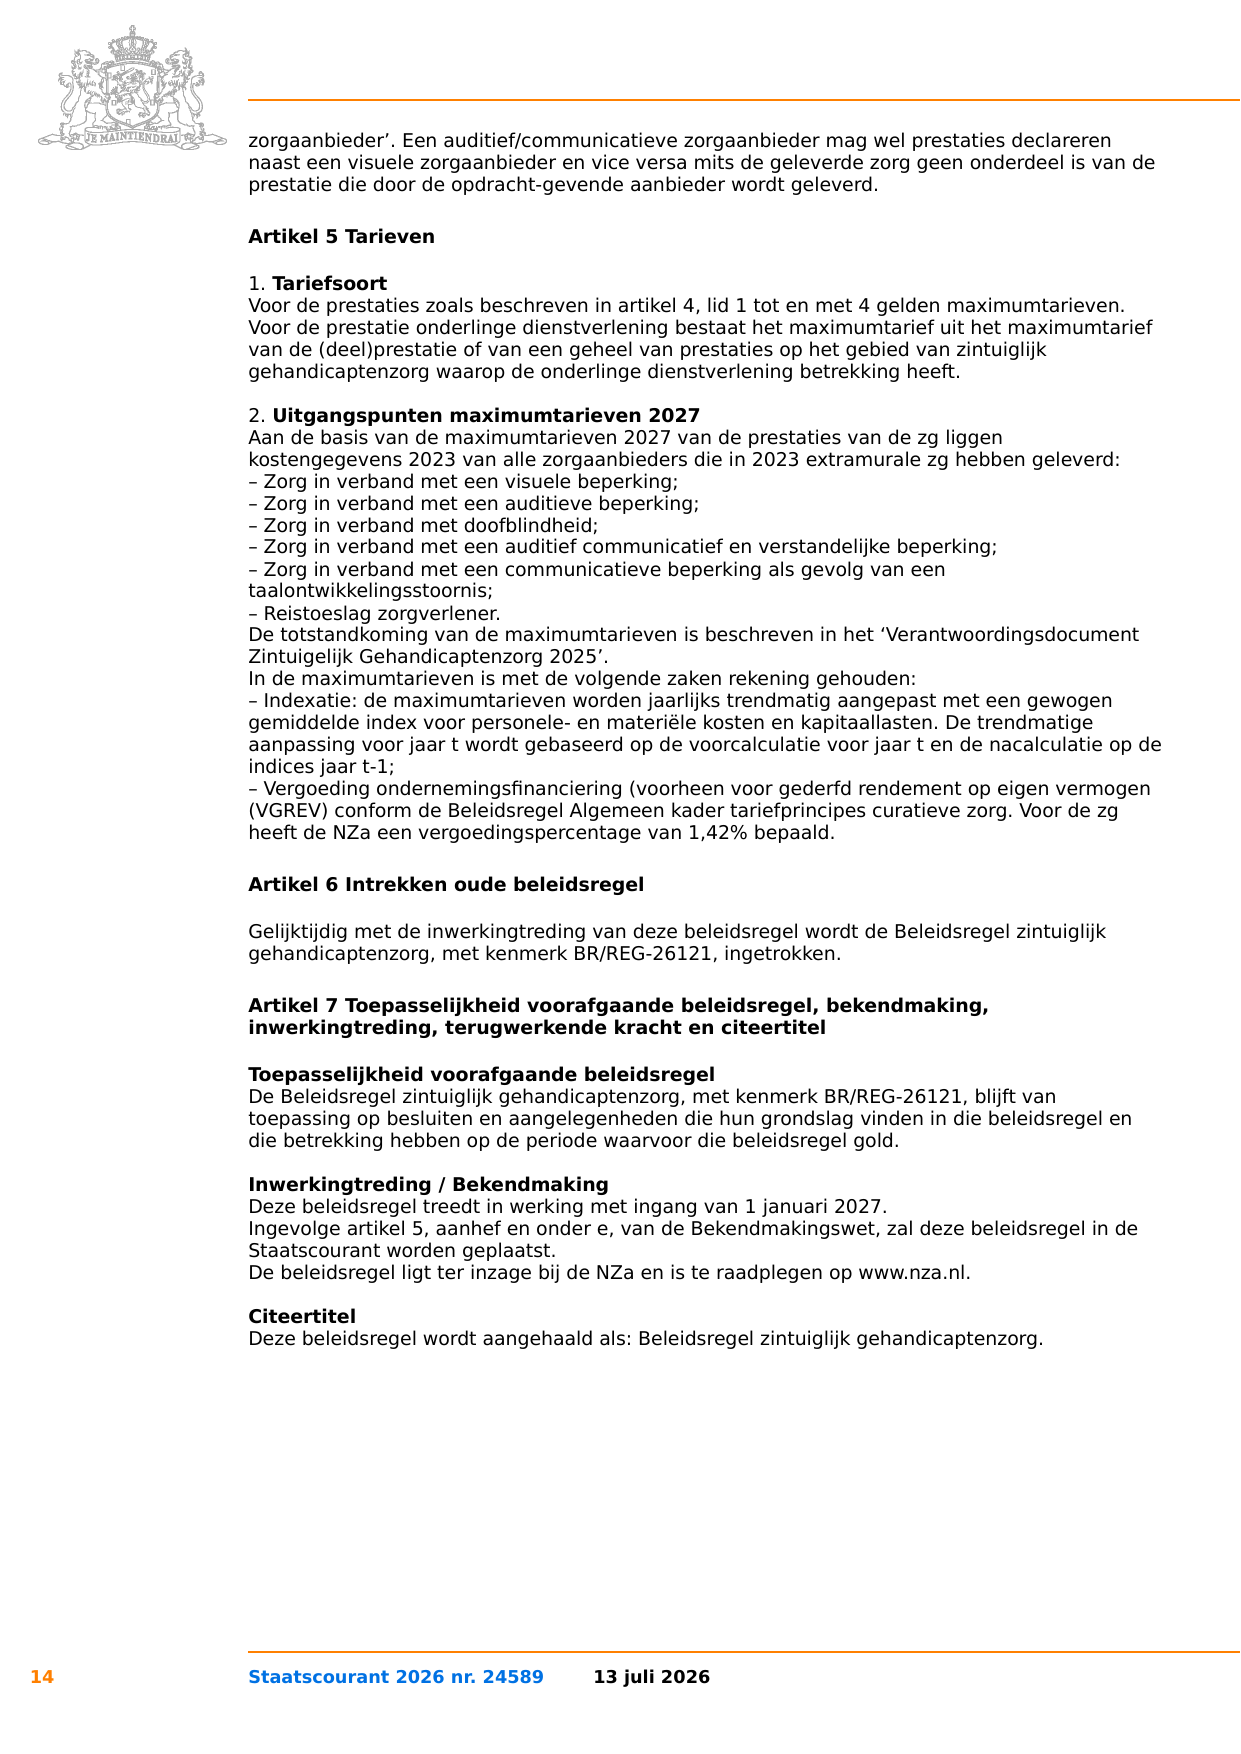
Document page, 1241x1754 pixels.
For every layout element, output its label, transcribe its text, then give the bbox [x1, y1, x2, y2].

text Voor de prestaties zoals beschreven in artikel 4, lid 1 tot en met 4 gelden maximumtarieven. [248, 295, 1163, 317]
text 2. Uitgangspunten maximumtarieven 2027 [248, 404, 1163, 427]
text De beleidsregel ligt ter inzage bij de NZa en is te raadplegen op www.nza.nl. [248, 1262, 1163, 1284]
text Ingevolge artikel 5, aanhef en onder e, van de Bekendmakingswet, zal deze beleidsregel in de Staatscourant worden geplaatst. [248, 1218, 1163, 1262]
text 1. Tariefsoort [248, 273, 1163, 295]
text – Zorg in verband met een auditief communicatief en verstandelijke beperking; [248, 536, 1163, 558]
text De totstandkoming van de maximumtarieven is beschreven in het ‘Verantwoordingsdocument Zintuigelijk Gehandicaptenzorg 2025’. [248, 624, 1163, 668]
subtitle Artikel 5 Tarieven [248, 226, 1163, 248]
picture [38, 25, 227, 150]
subtitle Citeertitel [248, 1306, 1163, 1328]
text – Zorg in verband met een communicatieve beperking als gevolg van een taalontwikkelingsstoornis; [248, 558, 1163, 602]
text In de maximumtarieven is met de volgende zaken rekening gehouden: [248, 668, 1163, 690]
subtitle Artikel 6 Intrekken oude beleidsregel [248, 874, 1163, 896]
text – Reistoeslag zorgverlener. [248, 602, 1163, 624]
text – Zorg in verband met een visuele beperking; [248, 471, 1163, 492]
text – Zorg in verband met een auditieve beperking; [248, 492, 1163, 514]
subtitle Artikel 7 Toepasselijkheid voorafgaande beleidsregel, bekendmaking, inwerkingtreding, terugwerkende kracht en citeertitel [248, 995, 1163, 1039]
text Deze beleidsregel wordt aangehaald als: Beleidsregel zintuiglijk gehandicaptenzorg. [248, 1328, 1163, 1349]
text – Indexatie: de maximumtarieven worden jaarlijks trendmatig aangepast met een gewogen gemiddelde index voor personele- en materiële kosten en kapitaallasten. De trendmatige aanpassing voor jaar t wordt gebaseerd op de voorcalculatie voor jaar t en de nacalculatie op de indices jaar t-1; [248, 690, 1163, 778]
subtitle Inwerkingtreding / Bekendmaking [248, 1174, 1163, 1196]
text – Zorg in verband met doofblindheid; [248, 514, 1163, 536]
text Aan de basis van de maximumtarieven 2027 van de prestaties van de zg liggen kostengegevens 2023 van alle zorgaanbieders die in 2023 extramurale zg hebben geleverd: [248, 427, 1163, 471]
subtitle Toepasselijkheid voorafgaande beleidsregel [248, 1064, 1163, 1086]
text Deze beleidsregel treedt in werking met ingang van 1 januari 2027. [248, 1196, 1163, 1218]
text De Beleidsregel zintuiglijk gehandicaptenzorg, met kenmerk BR/REG-26121, blijft van toepassing op besluiten en aangelegenheden die hun grondslag vinden in die beleidsregel en die betrekking hebben op de periode waarvoor die beleidsregel gold. [248, 1086, 1163, 1152]
text Gelijktijdig met de inwerkingtreding van deze beleidsregel wordt de Beleidsregel zintuiglijk gehandicaptenzorg, met kenmerk BR/REG-26121, ingetrokken. [248, 921, 1163, 965]
text Voor de prestatie onderlinge dienstverlening bestaat het maximumtarief uit het maximumtarief van de (deel)prestatie of van een geheel van prestaties op het gebied van zintuiglijk gehandicaptenzorg waarop de onderlinge dienstverlening betrekking heeft. [248, 317, 1163, 383]
text zorgaanbieder’. Een auditief/communicatieve zorgaanbieder mag wel prestaties declareren naast een visuele zorgaanbieder en vice versa mits de geleverde zorg geen onderdeel is van de prestatie die door de opdracht-gevende aanbieder wordt geleverd. [248, 130, 1163, 196]
text – Vergoeding ondernemingsfinanciering (voorheen voor gederfd rendement op eigen vermogen (VGREV) conform de Beleidsregel Algemeen kader tariefprincipes curatieve zorg. Voor de zg heeft de NZa een vergoedingspercentage van 1,42% bepaald. [248, 778, 1163, 844]
